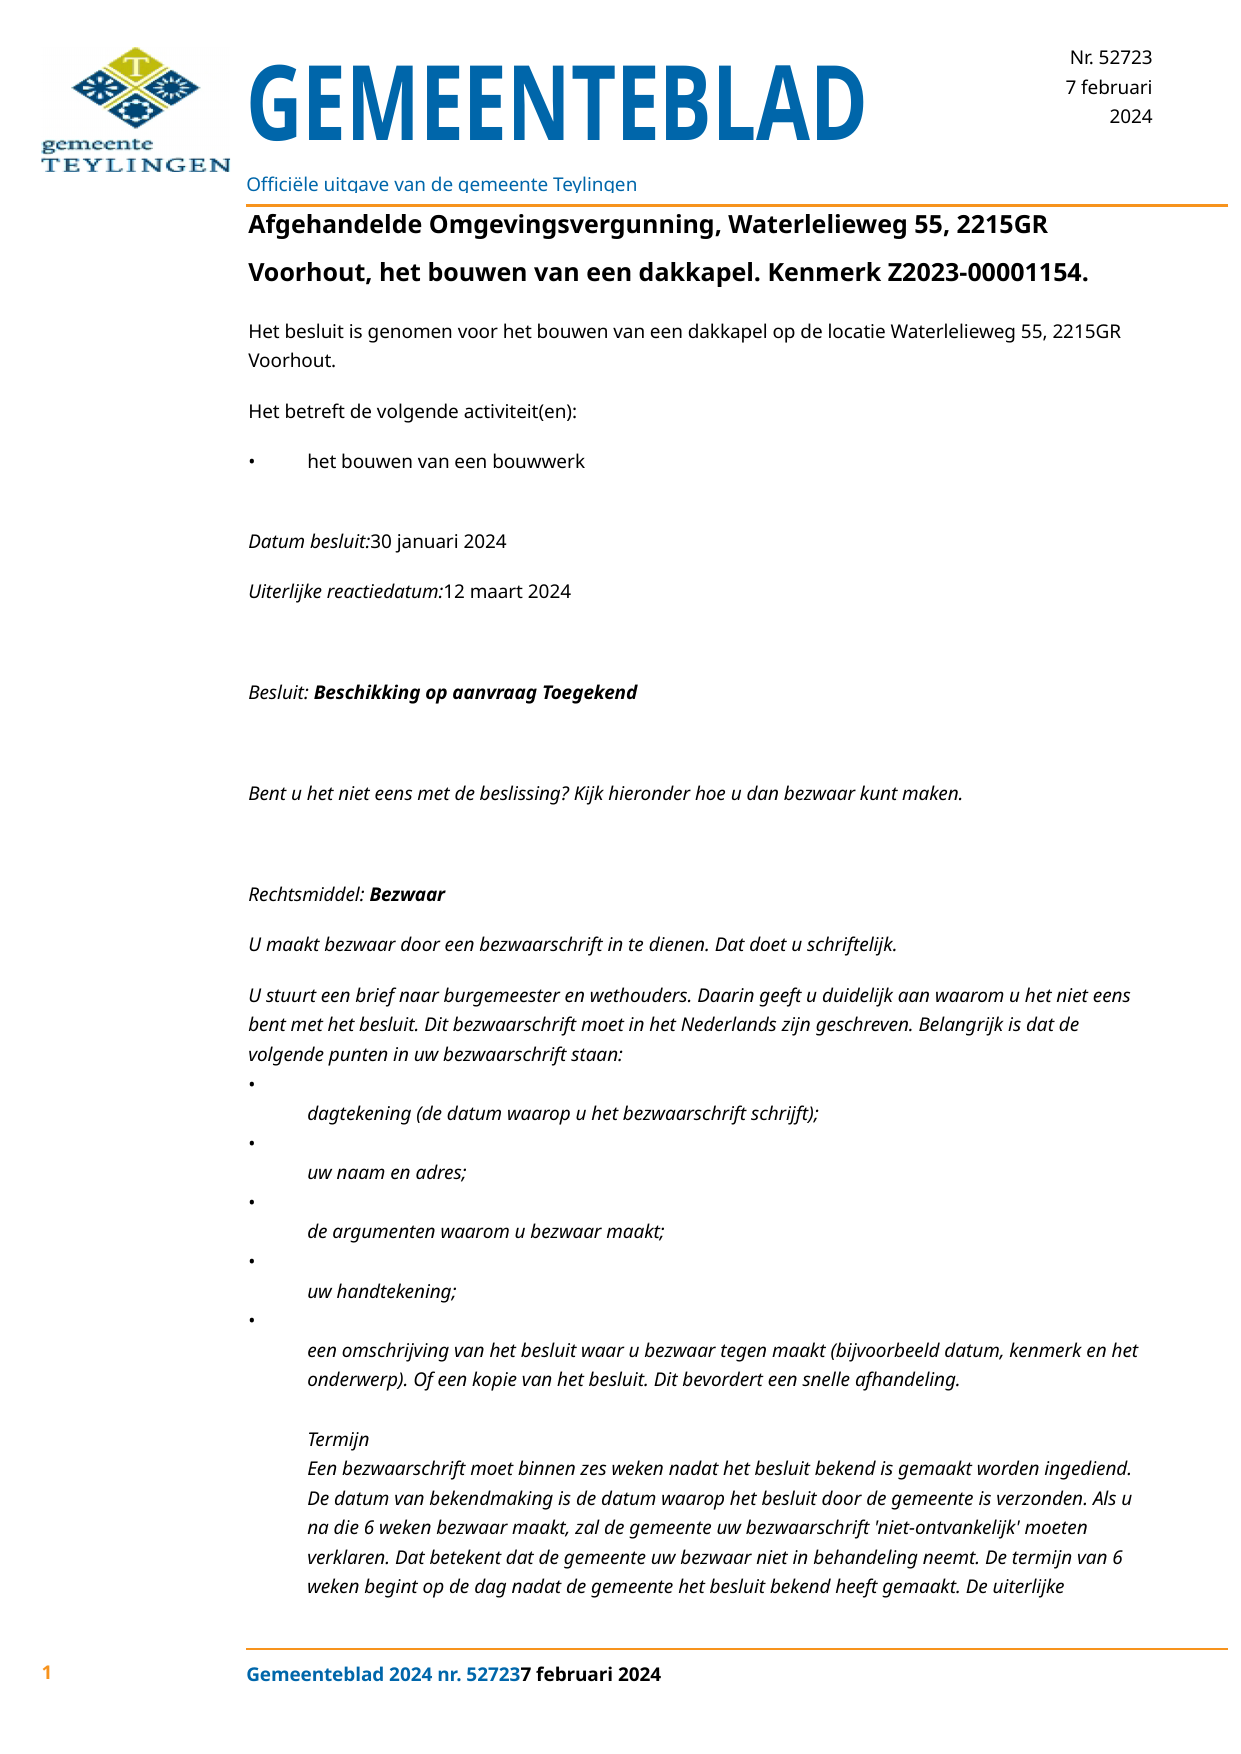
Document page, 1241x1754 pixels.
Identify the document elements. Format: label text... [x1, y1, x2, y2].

list Termijn [248, 1426, 1152, 1452]
list het bouwen van een bouwwerk [248, 448, 1152, 474]
text Bent u het niet eens met de beslissing? Kijk hieronder hoe u dan bezwaar kunt maken. [248, 780, 1152, 806]
text Datum besluit:30 januari 2024 [248, 528, 1152, 554]
text Afgehandelde Omgevingsvergunning, Waterlelieweg 55, 2215GR Voorhout, het bouwen van een dakkapel. Kenmerk Z2023-00001154. [248, 207, 1152, 288]
picture [41, 47, 231, 172]
text Besluit: Beschikking op aanvraag Toegekend [248, 679, 1152, 705]
text Het besluit is genomen voor het bouwen van een dakkapel op de locatie Waterlelieweg 55, 2215GR Voorhout. [248, 318, 1152, 373]
list uw handtekening; [248, 1278, 1152, 1304]
list dagtekening (de datum waarop u het bezwaarschrift schrijft); [248, 1100, 1152, 1126]
text U maakt bezwaar door een bezwaarschrift in te dienen. Dat doet u schriftelijk. [248, 932, 1152, 957]
text Het betreft de volgende activiteit(en): [248, 398, 1152, 424]
list Een bezwaarschrift moet binnen zes weken nadat het besluit bekend is gemaakt worden ingediend. De datum van bekendmaking is de datum waarop het besluit door de gemeente is verzonden. Als u na die 6 weken bezwaar maakt, zal de gemeente uw bezwaarschrift 'niet-ontvankelijk' moeten verklaren. Dat betekent dat de gemeente uw bezwaar niet in behandeling neemt. De termijn van 6 weken begint op de dag nadat de gemeente het besluit bekend heeft gemaakt. De uiterlijke [248, 1455, 1152, 1599]
list de argumenten waarom u bezwaar maakt; [248, 1219, 1152, 1244]
list een omschrijving van het besluit waar u bezwaar tegen maakt (bijvoorbeeld datum, kenmerk en het onderwerp). Of een kopie van het besluit. Dit bevordert een snelle afhandeling. [248, 1337, 1152, 1392]
text U stuurt een brief naar burgemeester en wethouders. Daarin geeft u duidelijk aan waarom u het niet eens bent met het besluit. Dit bezwaarschrift moet in het Nederlands zijn geschreven. Belangrijk is dat de volgende punten in uw bezwaarschrift staan: [248, 982, 1152, 1067]
list uw naam en adres; [248, 1159, 1152, 1185]
text Uiterlijke reactiedatum:12 maart 2024 [248, 579, 1152, 604]
text Rechtsmiddel: Bezwaar [248, 881, 1152, 907]
